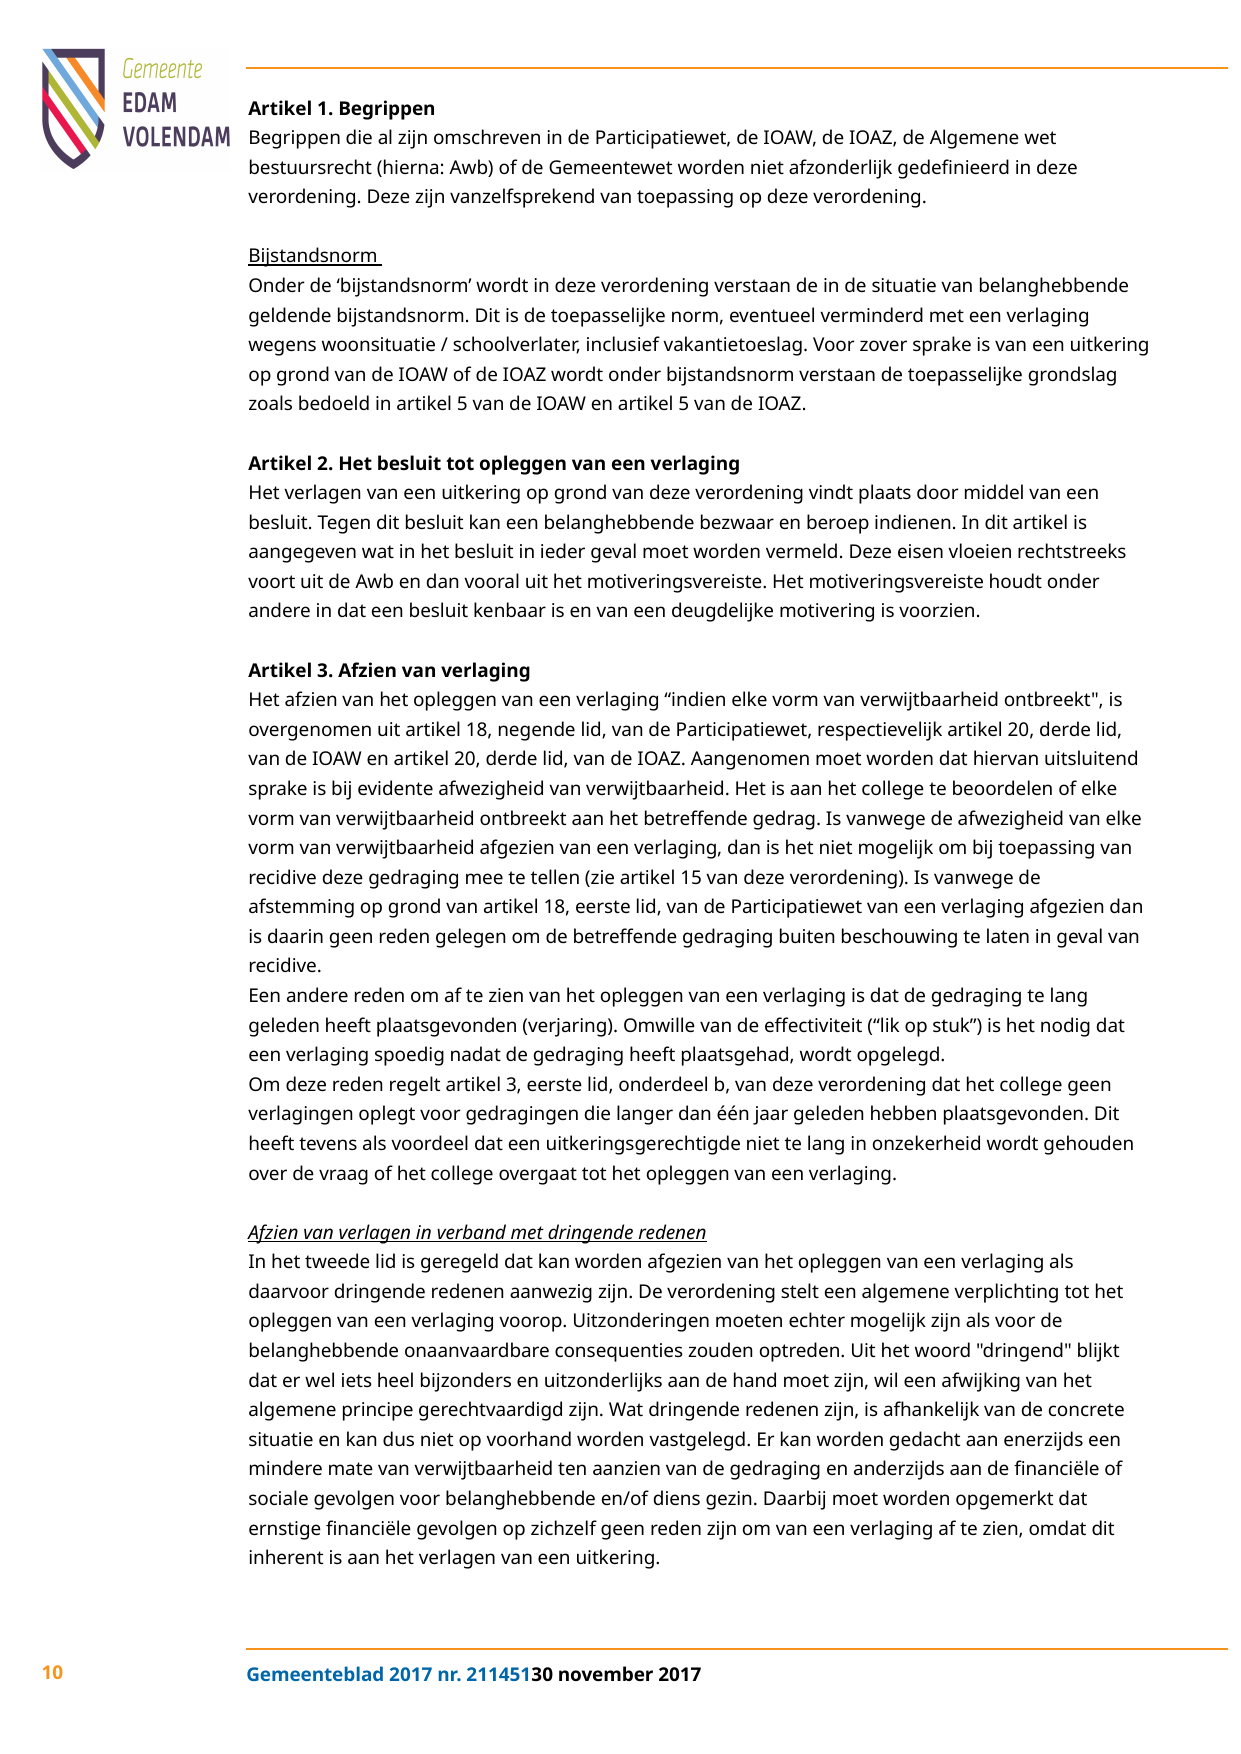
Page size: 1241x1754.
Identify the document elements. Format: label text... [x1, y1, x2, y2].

text Onder de ‘bijstandsnorm’ wordt in deze verordening verstaan de in de situatie van belanghebbende geldende bijstandsnorm. Dit is de toepasselijke norm, eventueel verminderd met een verlaging wegens woonsituatie / schoolverlater, inclusief vakantietoeslag. Voor zover sprake is van een uitkering op grond van de IOAW of de IOAZ wordt onder bijstandsnorm verstaan de toepasselijke grondslag zoals bedoeld in artikel 5 van de IOAW en artikel 5 van de IOAZ. [248, 272, 1152, 416]
text Afzien van verlagen in verband met dringende redenen [248, 1219, 1152, 1245]
text Artikel 2. Het besluit tot opleggen van een verlaging [248, 450, 1152, 476]
picture [41, 47, 231, 172]
text Artikel 1. Begrippen [248, 95, 1152, 121]
text Artikel 3. Afzien van verlaging [248, 657, 1152, 683]
text Om deze reden regelt artikel 3, eerste lid, onderdeel b, van deze verordening dat het college geen verlagingen oplegt voor gedragingen die langer dan één jaar geleden hebben plaatsgevonden. Dit heeft tevens als voordeel dat een uitkeringsgerechtigde niet te lang in onzekerheid wordt gehouden over de vraag of het college overgaat tot het opleggen van een verlaging. [248, 1071, 1152, 1186]
text In het tweede lid is geregeld dat kan worden afgezien van het opleggen van een verlaging als daarvoor dringende redenen aanwezig zijn. De verordening stelt een algemene verplichting tot het opleggen van een verlaging voorop. Uitzonderingen moeten echter mogelijk zijn als voor de belanghebbende onaanvaardbare consequenties zouden optreden. Uit het woord "dringend" blijkt dat er wel iets heel bijzonders en uitzonderlijks aan de hand moet zijn, wil een afwijking van het algemene principe gerechtvaardigd zijn. Wat dringende redenen zijn, is afhankelijk van de concrete situatie en kan dus niet op voorhand worden vastgelegd. Er kan worden gedacht aan enerzijds een mindere mate van verwijtbaarheid ten aanzien van de gedraging en anderzijds aan de financiële of sociale gevolgen voor belanghebbende en/of diens gezin. Daarbij moet worden opgemerkt dat ernstige financiële gevolgen op zichzelf geen reden zijn om van een verlaging af te zien, omdat dit inherent is aan het verlagen van een uitkering. [248, 1248, 1152, 1570]
text Begrippen die al zijn omschreven in de Participatiewet, de IOAW, de IOAZ, de Algemene wet bestuursrecht (hierna: Awb) of de Gemeentewet worden niet afzonderlijk gedefinieerd in deze verordening. Deze zijn vanzelfsprekend van toepassing op deze verordening. [248, 124, 1152, 209]
text Een andere reden om af te zien van het opleggen van een verlaging is dat de gedraging te lang geleden heeft plaatsgevonden (verjaring). Omwille van de effectiviteit (“lik op stuk”) is het nodig dat een verlaging spoedig nadat de gedraging heeft plaatsgehad, wordt opgelegd. [248, 982, 1152, 1067]
text Bijstandsnorm [248, 243, 1152, 268]
text Het verlagen van een uitkering op grond van deze verordening vindt plaats door middel van een besluit. Tegen dit besluit kan een belanghebbende bezwaar en beroep indienen. In dit artikel is aangegeven wat in het besluit in ieder geval moet worden vermeld. Deze eisen vloeien rechtstreeks voort uit de Awb en dan vooral uit het motiveringsvereiste. Het motiveringsvereiste houdt onder andere in dat een besluit kenbaar is en van een deugdelijke motivering is voorzien. [248, 479, 1152, 623]
text Het afzien van het opleggen van een verlaging “indien elke vorm van verwijtbaarheid ontbreekt", is overgenomen uit artikel 18, negende lid, van de Participatiewet, respectievelijk artikel 20, derde lid, van de IOAW en artikel 20, derde lid, van de IOAZ. Aangenomen moet worden dat hiervan uitsluitend sprake is bij evidente afwezigheid van verwijtbaarheid. Het is aan het college te beoordelen of elke vorm van verwijtbaarheid ontbreekt aan het betreffende gedrag. Is vanwege de afwezigheid van elke vorm van verwijtbaarheid afgezien van een verlaging, dan is het niet mogelijk om bij toepassing van recidive deze gedraging mee te tellen (zie artikel 15 van deze verordening). Is vanwege de afstemming op grond van artikel 18, eerste lid, van de Participatiewet van een verlaging afgezien dan is daarin geen reden gelegen om de betreffende gedraging buiten beschouwing te laten in geval van recidive. [248, 686, 1152, 978]
